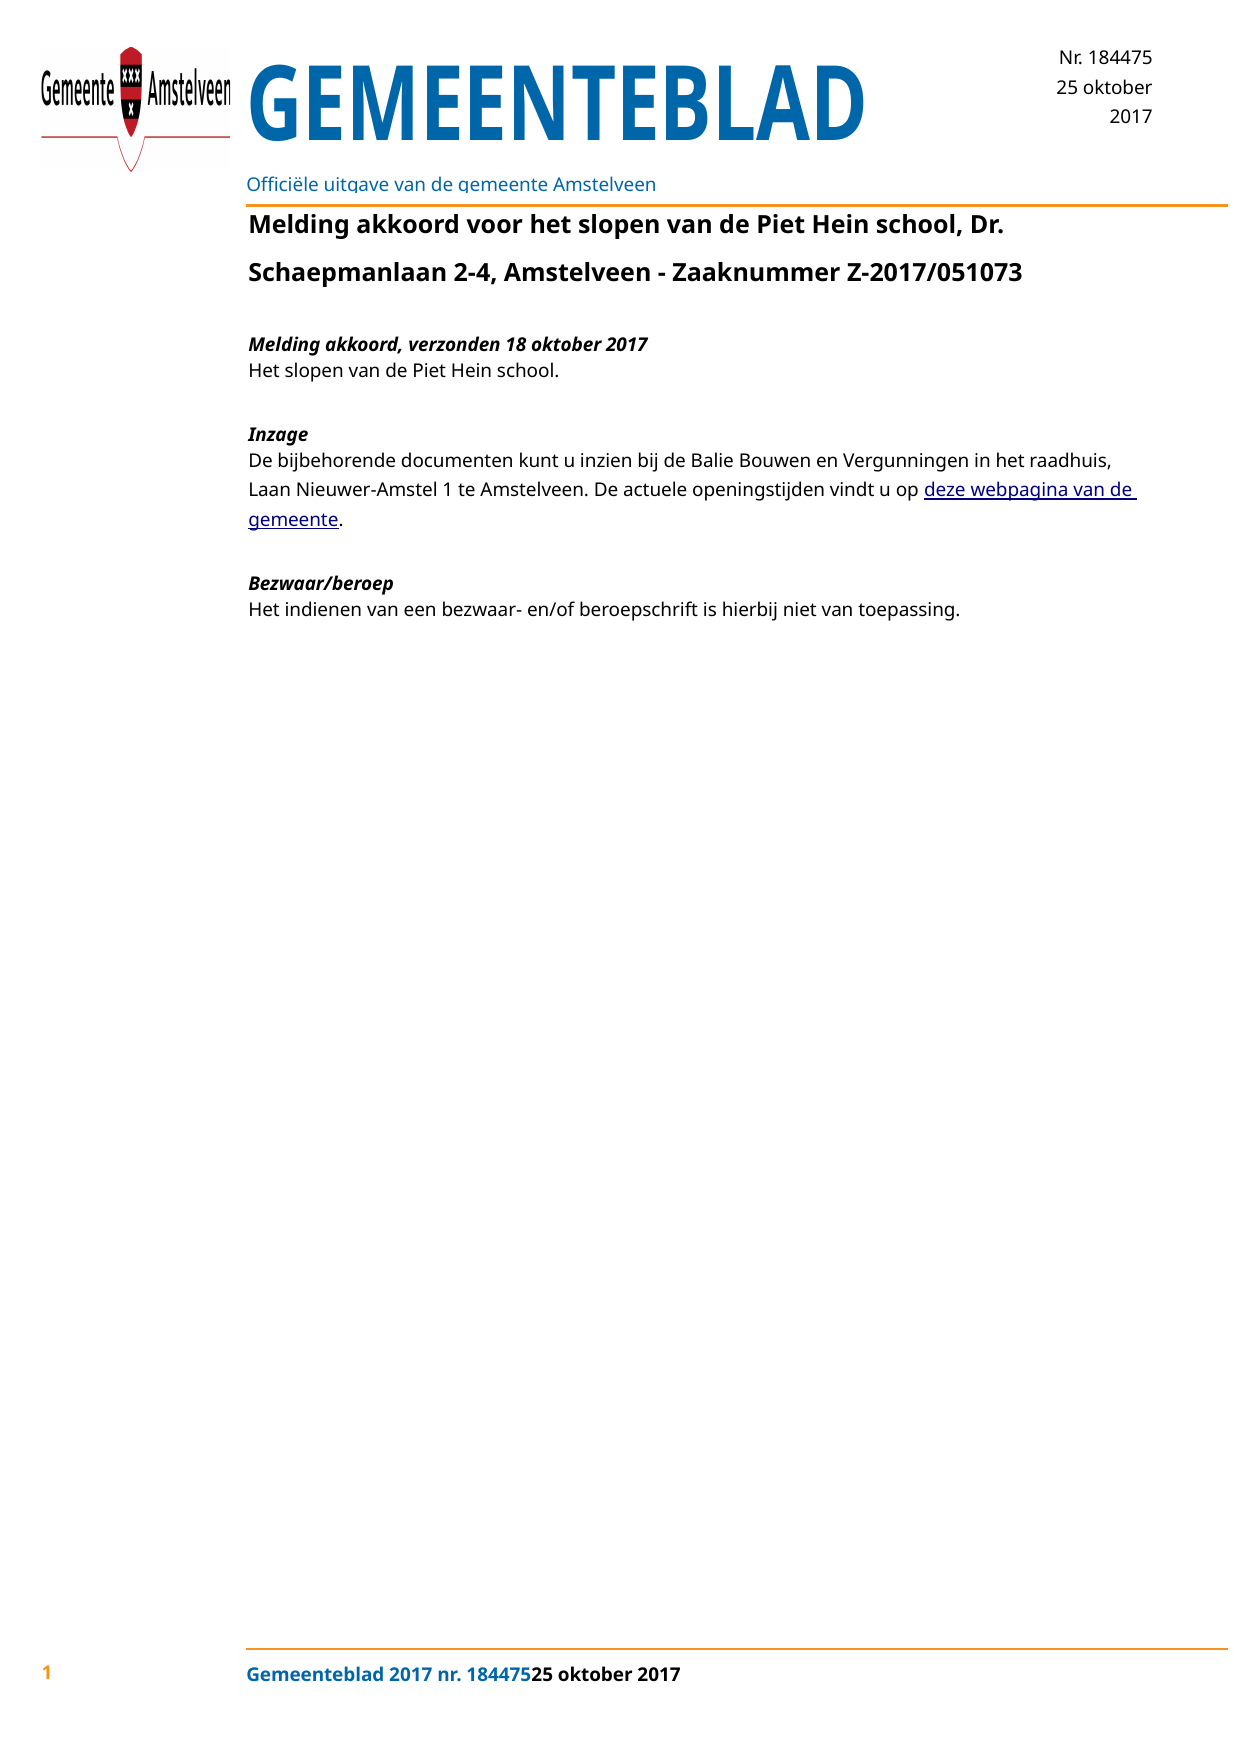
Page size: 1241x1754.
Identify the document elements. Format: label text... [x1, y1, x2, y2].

text Melding akkoord, verzonden 18 oktober 2017 [248, 331, 1152, 357]
text Bezwaar/beroep [248, 570, 1152, 596]
text Melding akkoord voor het slopen van de Piet Hein school, Dr. Schaepmanlaan 2-4, Amstelveen - Zaaknummer Z-2017/051073 [248, 207, 1152, 288]
text Inzage [248, 421, 1152, 447]
text Het indienen van een bezwaar- en/of beroepschrift is hierbij niet van toepassing. [248, 596, 1152, 621]
text Het slopen van de Piet Hein school. [248, 357, 1152, 383]
text De bijbehorende documenten kunt u inzien bij de Balie Bouwen en Vergunningen in het raadhuis, Laan Nieuwer-Amstel 1 te Amstelveen. De actuele openingstijden vindt u op deze webpagina van de gemeente. [248, 447, 1152, 532]
picture [41, 47, 231, 172]
